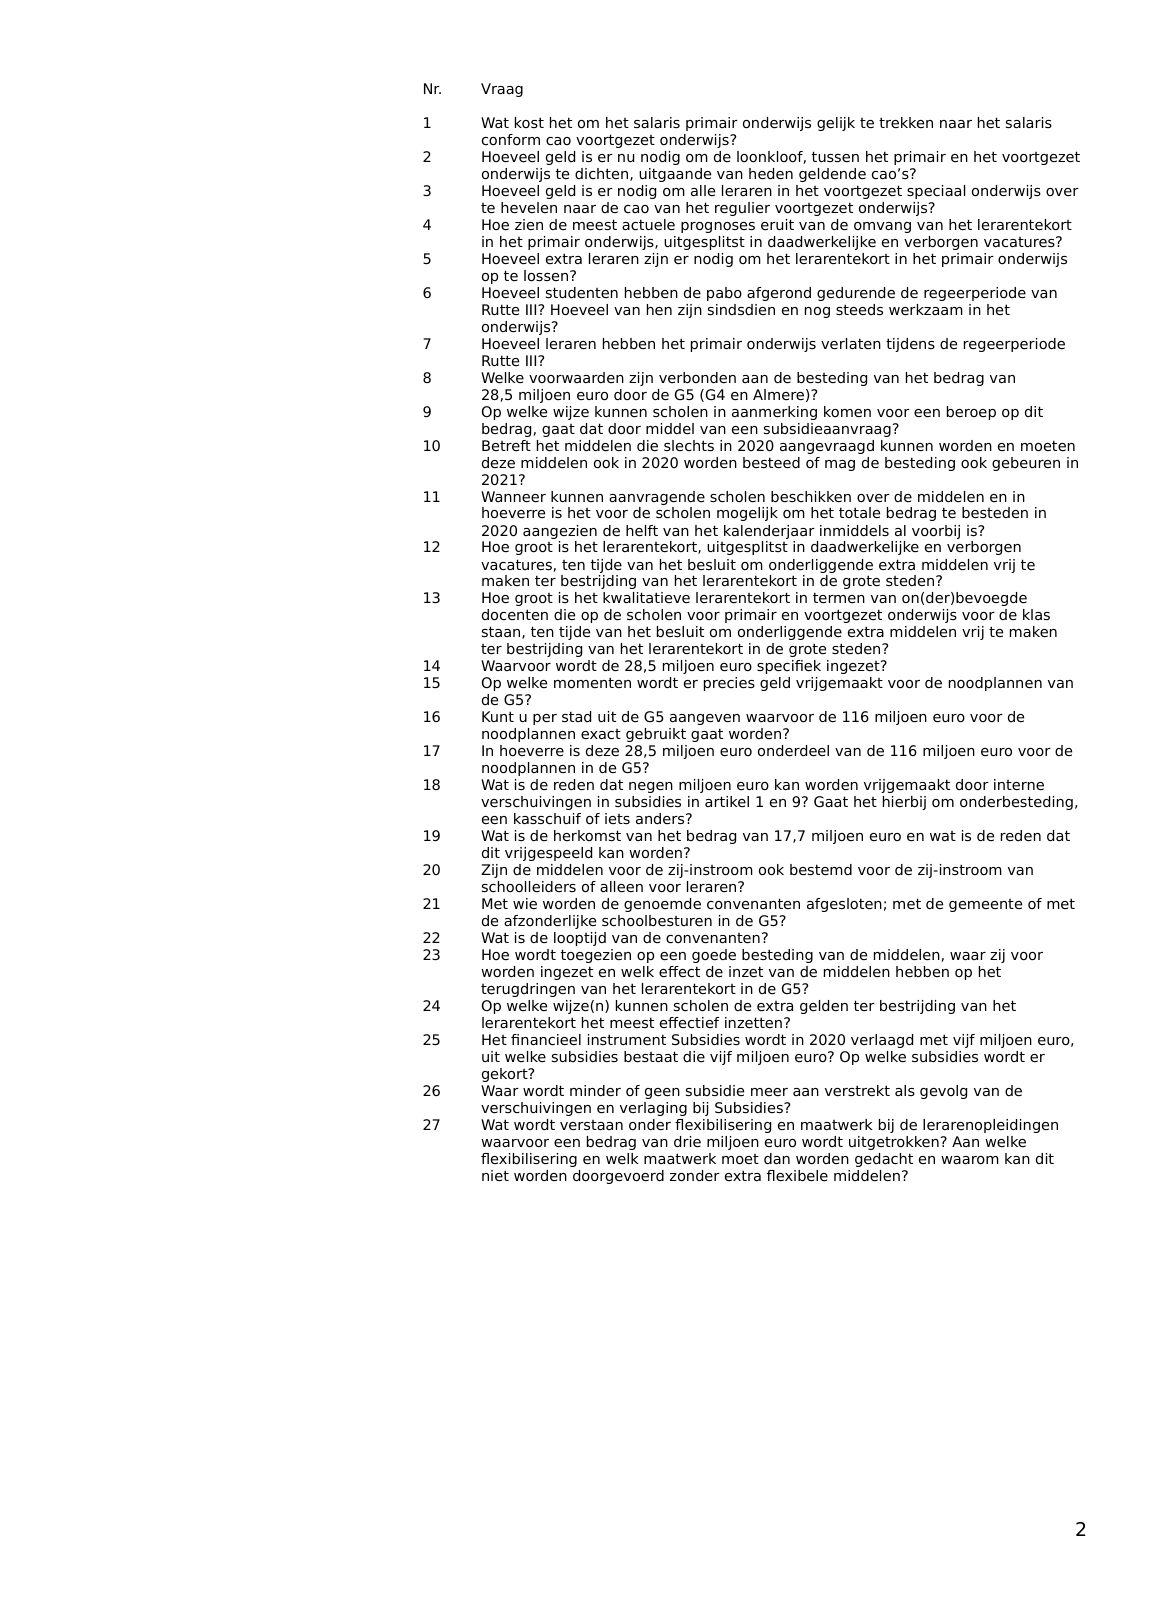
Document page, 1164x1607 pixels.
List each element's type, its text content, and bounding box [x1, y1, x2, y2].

table_cell Hoe wordt toegezien op een goede besteding van de middelen, waar zij voor worden ingezet en welk effect de inzet van de middelen hebben op het terugdringen van het lerarentekort in de G5? [475, 947, 1087, 998]
table_cell Hoeveel leraren hebben het primair onderwijs verlaten tijdens de regeerperiode Rutte III? [475, 336, 1087, 369]
table_cell 9 [422, 404, 475, 437]
table_cell Hoe groot is het lerarentekort, uitgesplitst in daadwerkelijke en verborgen vacatures, ten tijde van het besluit om onderliggende extra middelen vrij te maken ter bestrijding van het lerarentekort in de grote steden? [475, 539, 1087, 590]
table_cell Met wie worden de genoemde convenanten afgesloten; met de gemeente of met de afzonderlijke schoolbesturen in de G5? [475, 896, 1087, 930]
table_cell Hoeveel geld is er nodig om alle leraren in het voortgezet speciaal onderwijs over te hevelen naar de cao van het regulier voortgezet onderwijs? [475, 183, 1087, 217]
table_cell 11 [422, 489, 475, 539]
table_cell 1 [422, 115, 475, 149]
table_cell 13 [422, 590, 475, 658]
table_cell Betreft het middelen die slechts in 2020 aangevraagd kunnen worden en moeten deze middelen ook in 2020 worden besteed of mag de besteding ook gebeuren in 2021? [475, 438, 1087, 488]
table_cell [475, 98, 1087, 115]
table_cell 6 [422, 285, 475, 336]
table_cell 22 [422, 930, 475, 947]
table_cell Hoe zien de meest actuele prognoses eruit van de omvang van het lerarentekort in het primair onderwijs, uitgesplitst in daadwerkelijke en verborgen vacatures? [475, 217, 1087, 251]
table_cell 8 [422, 370, 475, 403]
table_cell Het financieel instrument Subsidies wordt in 2020 verlaagd met vijf miljoen euro, uit welke subsidies bestaat die vijf miljoen euro? Op welke subsidies wordt er gekort? [475, 1032, 1087, 1083]
table_cell Hoeveel extra leraren zijn er nodig om het lerarentekort in het primair onderwijs op te lossen? [475, 251, 1087, 285]
table_header Nr. [422, 81, 475, 98]
table_cell Waar wordt minder of geen subsidie meer aan verstrekt als gevolg van de verschuivingen en verlaging bij Subsidies? [475, 1083, 1087, 1117]
table_cell 15 [422, 675, 475, 709]
table_cell Wat is de looptijd van de convenanten? [475, 930, 1087, 947]
table_cell [422, 98, 475, 115]
table_cell Wat wordt verstaan onder flexibilisering en maatwerk bij de lerarenopleidingen waarvoor een bedrag van drie miljoen euro wordt uitgetrokken? Aan welke flexibilisering en welk maatwerk moet dan worden gedacht en waarom kan dit niet worden doorgevoerd zonder extra flexibele middelen? [475, 1117, 1087, 1184]
table_cell 2 [422, 149, 475, 183]
table_cell 4 [422, 217, 475, 251]
table_cell Hoeveel studenten hebben de pabo afgerond gedurende de regeerperiode van Rutte III? Hoeveel van hen zijn sindsdien en nog steeds werkzaam in het onderwijs? [475, 285, 1087, 336]
table_cell Op welke wijze(n) kunnen scholen de extra gelden ter bestrijding van het lerarentekort het meest effectief inzetten? [475, 998, 1087, 1032]
table_cell 20 [422, 862, 475, 896]
table_cell Op welke momenten wordt er precies geld vrijgemaakt voor de noodplannen van de G5? [475, 675, 1087, 709]
table_cell Op welke wijze kunnen scholen in aanmerking komen voor een beroep op dit bedrag, gaat dat door middel van een subsidieaanvraag? [475, 404, 1087, 437]
table_cell Hoe groot is het kwalitatieve lerarentekort in termen van on(der)bevoegde docenten die op de scholen voor primair en voortgezet onderwijs voor de klas staan, ten tijde van het besluit om onderliggende extra middelen vrij te maken ter bestrijding van het lerarentekort in de grote steden? [475, 590, 1087, 658]
table_cell 24 [422, 998, 475, 1032]
table_cell 10 [422, 438, 475, 488]
table_cell 17 [422, 743, 475, 777]
table_cell Zijn de middelen voor de zij-instroom ook bestemd voor de zij-instroom van schoolleiders of alleen voor leraren? [475, 862, 1087, 896]
table_cell 12 [422, 539, 475, 590]
table_header Vraag [475, 81, 1087, 98]
table_cell Kunt u per stad uit de G5 aangeven waarvoor de 116 miljoen euro voor de noodplannen exact gebruikt gaat worden? [475, 709, 1087, 743]
table_cell 3 [422, 183, 475, 217]
table_cell 7 [422, 336, 475, 369]
table_cell Wat is de reden dat negen miljoen euro kan worden vrijgemaakt door interne verschuivingen in subsidies in artikel 1 en 9? Gaat het hierbij om onderbesteding, een kasschuif of iets anders? [475, 777, 1087, 828]
table_cell 25 [422, 1032, 475, 1083]
table_cell 21 [422, 896, 475, 930]
table_cell 5 [422, 251, 475, 285]
table_cell Waarvoor wordt de 28,5 miljoen euro specifiek ingezet? [475, 658, 1087, 675]
table_cell 14 [422, 658, 475, 675]
table_cell Wat is de herkomst van het bedrag van 17,7 miljoen euro en wat is de reden dat dit vrijgespeeld kan worden? [475, 828, 1087, 862]
table_cell In hoeverre is deze 28,5 miljoen euro onderdeel van de 116 miljoen euro voor de noodplannen in de G5? [475, 743, 1087, 777]
table_cell Wanneer kunnen aanvragende scholen beschikken over de middelen en in hoeverre is het voor de scholen mogelijk om het totale bedrag te besteden in 2020 aangezien de helft van het kalenderjaar inmiddels al voorbij is? [475, 489, 1087, 539]
table_cell 27 [422, 1117, 475, 1184]
table_cell Welke voorwaarden zijn verbonden aan de besteding van het bedrag van 28,5 miljoen euro door de G5 (G4 en Almere)? [475, 370, 1087, 403]
table_cell Wat kost het om het salaris primair onderwijs gelijk te trekken naar het salaris conform cao voortgezet onderwijs? [475, 115, 1087, 149]
table_cell Hoeveel geld is er nu nodig om de loonkloof, tussen het primair en het voortgezet onderwijs te dichten, uitgaande van heden geldende cao’s? [475, 149, 1087, 183]
table_cell 23 [422, 947, 475, 998]
table_cell 19 [422, 828, 475, 862]
table_cell 16 [422, 709, 475, 743]
table_cell 26 [422, 1083, 475, 1117]
table_cell 18 [422, 777, 475, 828]
